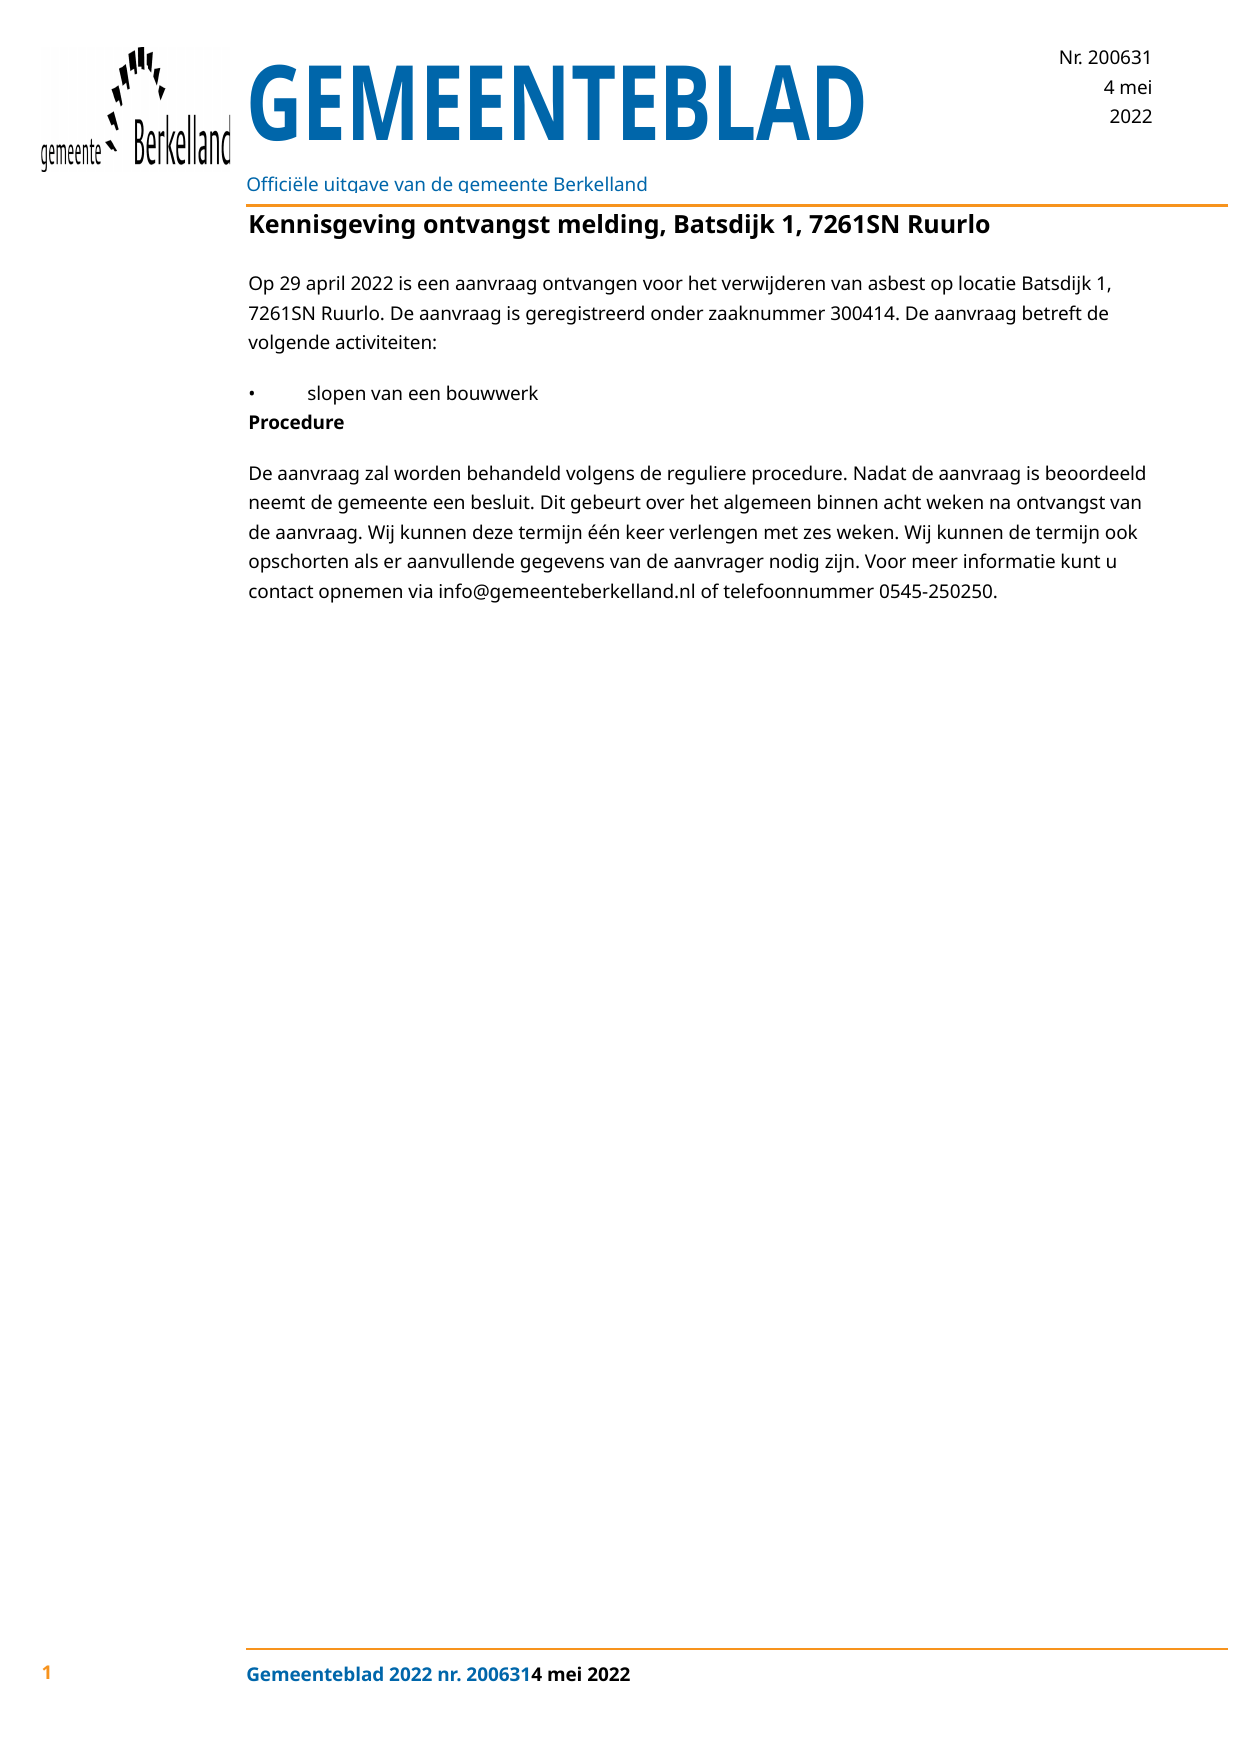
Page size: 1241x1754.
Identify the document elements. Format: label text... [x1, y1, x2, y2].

text Procedure [248, 409, 1152, 435]
picture [41, 47, 231, 172]
text De aanvraag zal worden behandeld volgens de reguliere procedure. Nadat de aanvraag is beoordeeld neemt de gemeente een besluit. Dit gebeurt over het algemeen binnen acht weken na ontvangst van de aanvraag. Wij kunnen deze termijn één keer verlengen met zes weken. Wij kunnen de termijn ook opschorten als er aanvullende gegevens van de aanvrager nodig zijn. Voor meer informatie kunt u contact opnemen via info@gemeenteberkelland.nl of telefoonnummer 0545-250250. [248, 460, 1152, 604]
list slopen van een bouwwerk [248, 380, 1152, 406]
text Kennisgeving ontvangst melding, Batsdijk 1, 7261SN Ruurlo [248, 207, 1152, 241]
text Op 29 april 2022 is een aanvraag ontvangen voor het verwijderen van asbest op locatie Batsdijk 1, 7261SN Ruurlo. De aanvraag is geregistreerd onder zaaknummer 300414. De aanvraag betreft de volgende activiteiten: [248, 270, 1152, 355]
